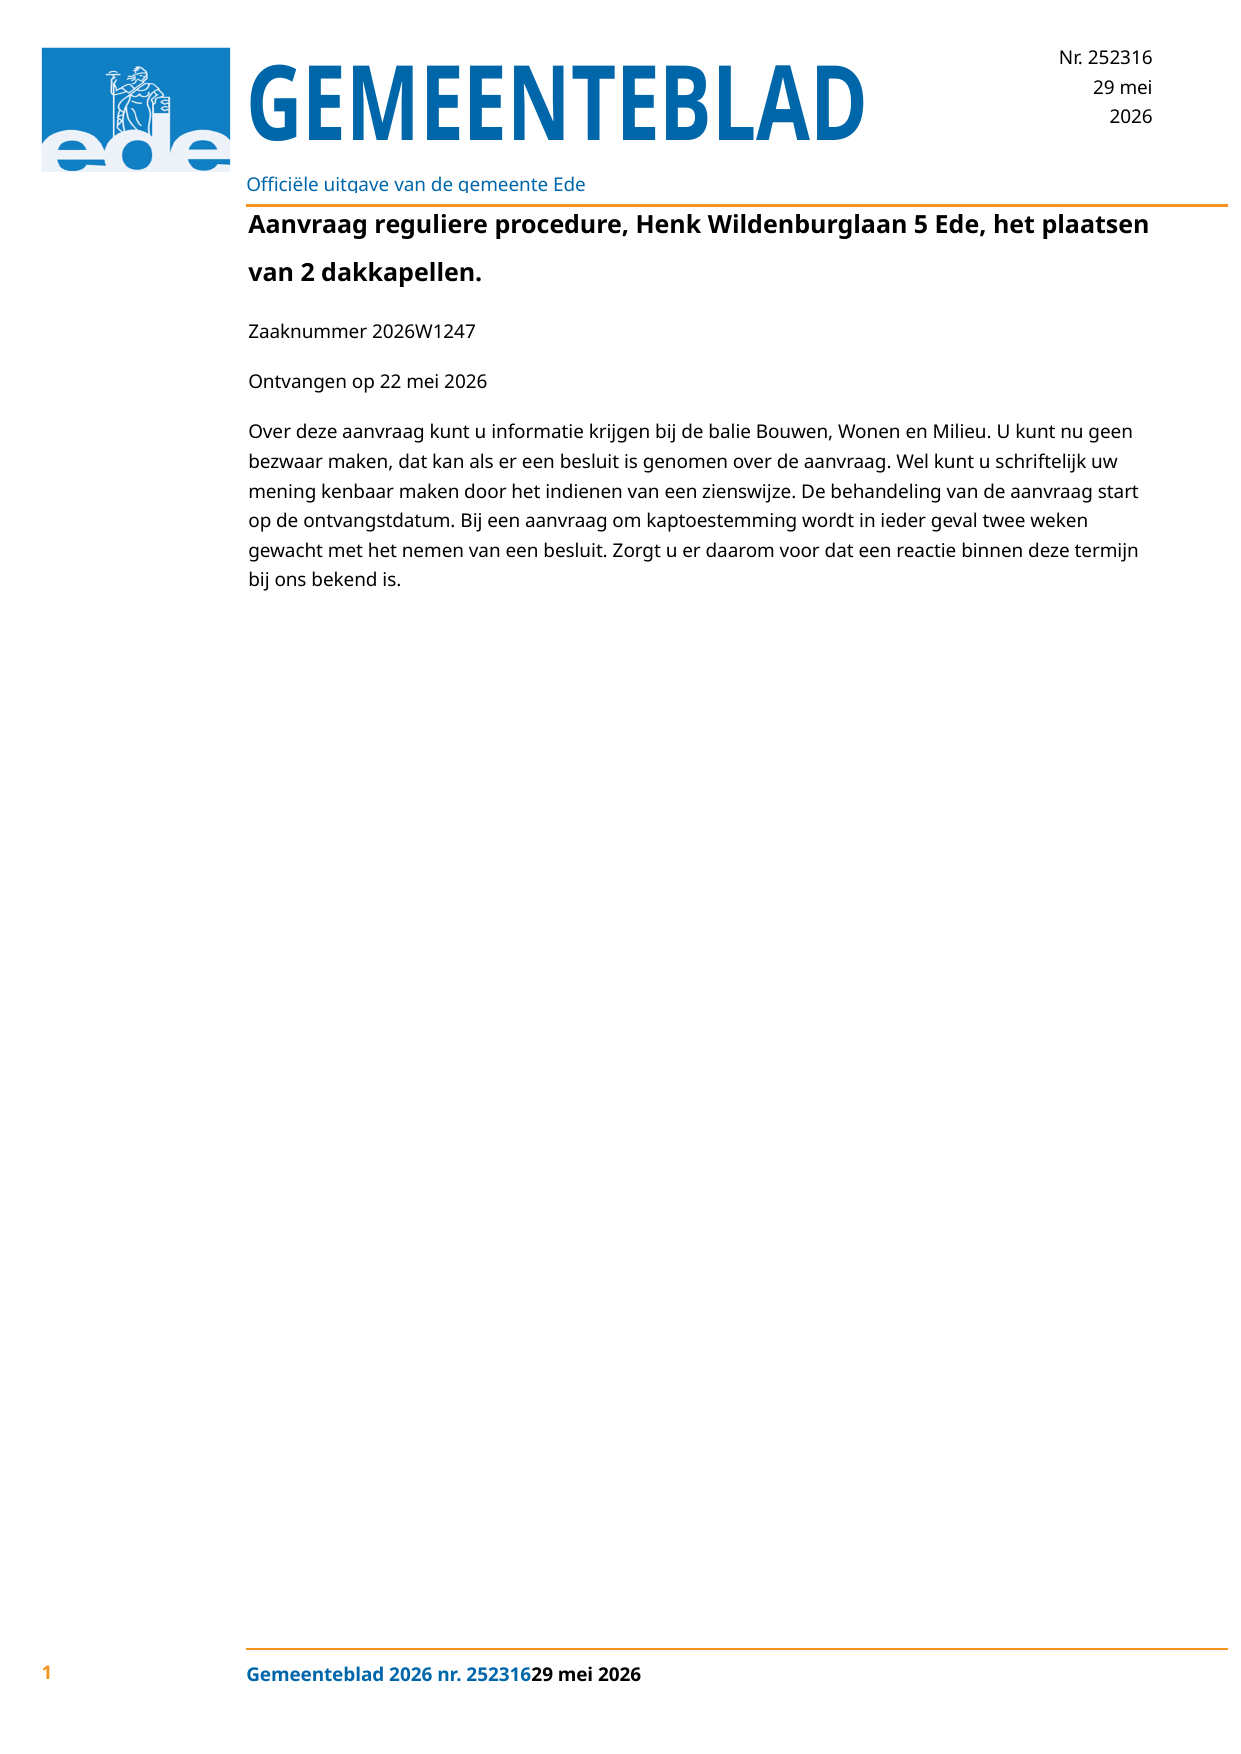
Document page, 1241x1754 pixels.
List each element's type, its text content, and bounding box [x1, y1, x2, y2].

text Zaaknummer 2026W1247 [248, 318, 1152, 344]
picture [41, 47, 231, 172]
text Aanvraag reguliere procedure, Henk Wildenburglaan 5 Ede, het plaatsen van 2 dakkapellen. [248, 207, 1152, 288]
text Ontvangen op 22 mei 2026 [248, 368, 1152, 394]
text Over deze aanvraag kunt u informatie krijgen bij de balie Bouwen, Wonen en Milieu. U kunt nu geen bezwaar maken, dat kan als er een besluit is genomen over de aanvraag. Wel kunt u schriftelijk uw mening kenbaar maken door het indienen van een zienswijze. De behandeling van de aanvraag start op de ontvangstdatum. Bij een aanvraag om kaptoestemming wordt in ieder geval twee weken gewacht met het nemen van een besluit. Zorgt u er daarom voor dat een reactie binnen deze termijn bij ons bekend is. [248, 419, 1152, 592]
